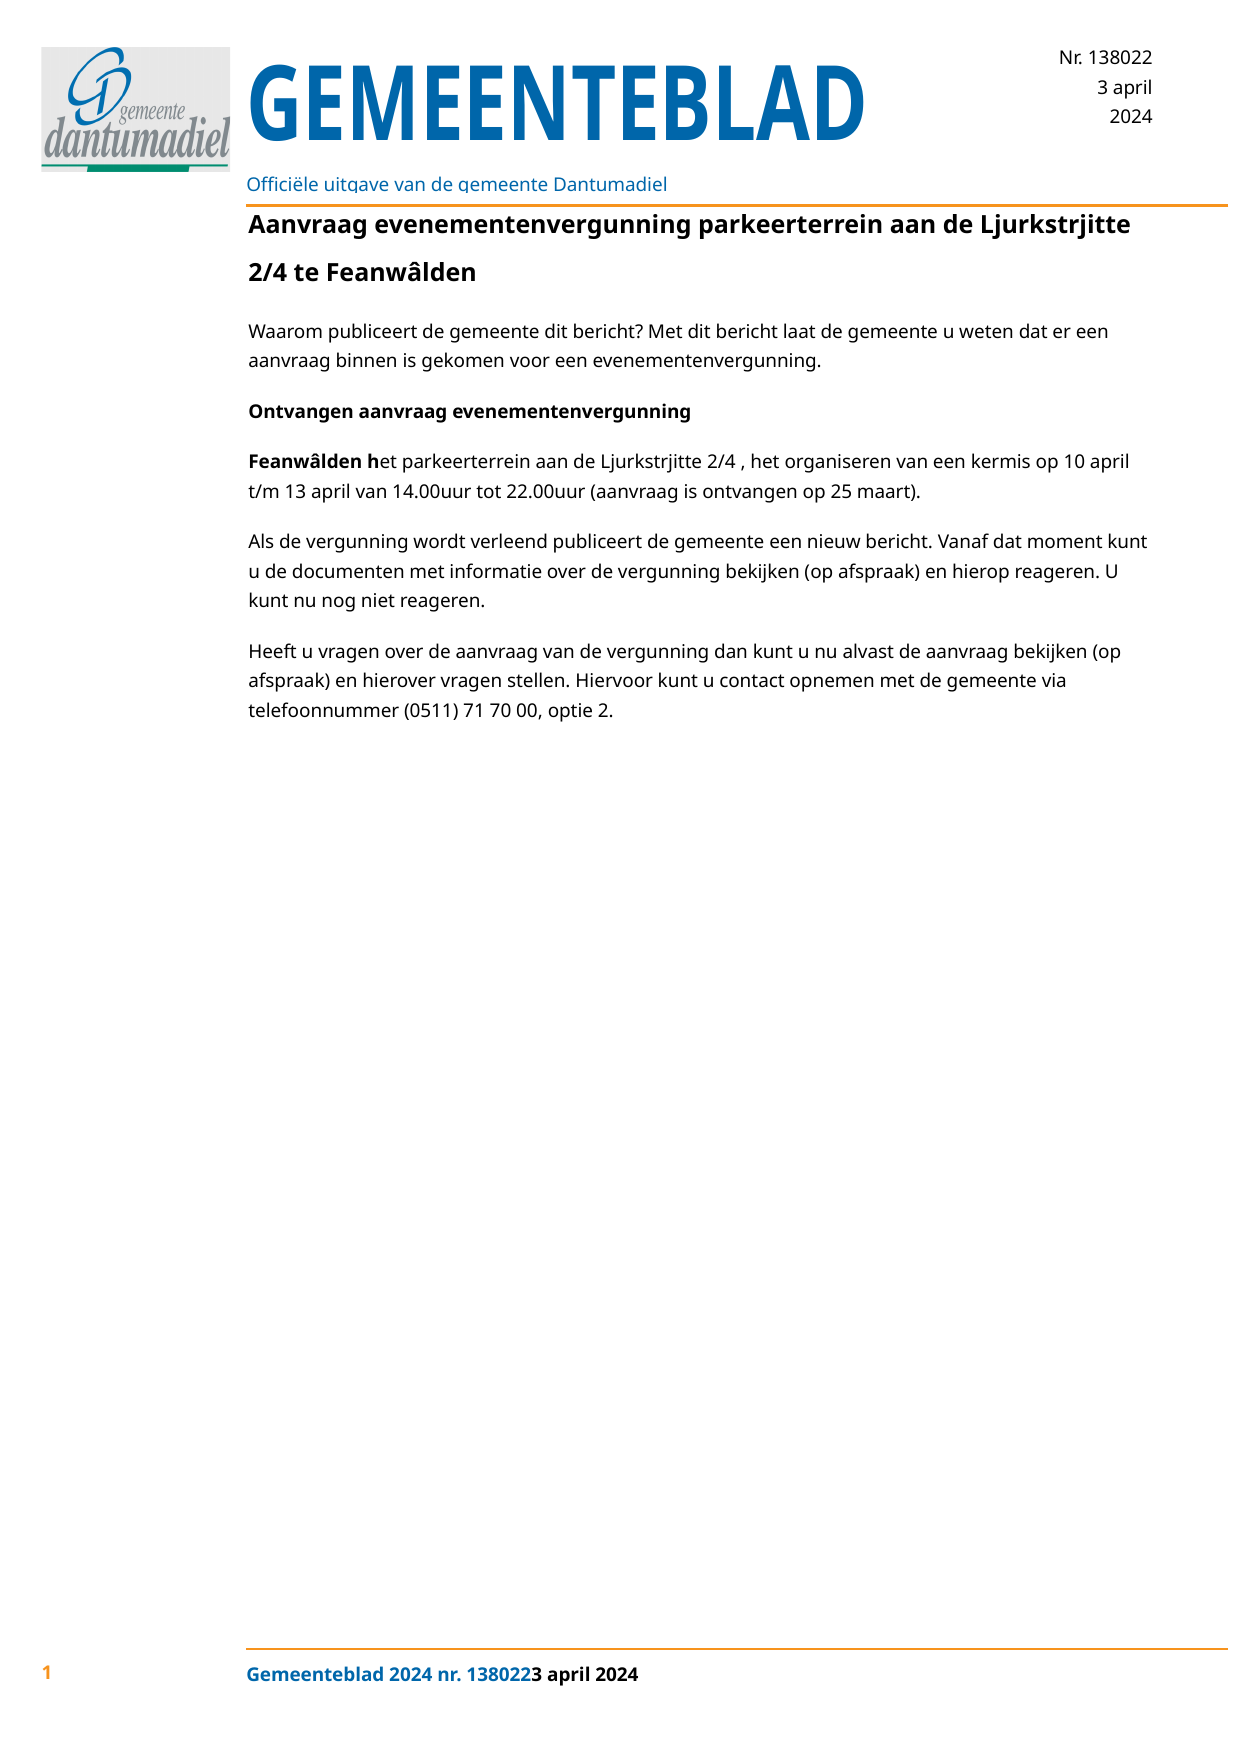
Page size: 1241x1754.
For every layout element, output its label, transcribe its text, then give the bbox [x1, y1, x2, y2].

text Heeft u vragen over de aanvraag van de vergunning dan kunt u nu alvast de aanvraag bekijken (op afspraak) en hierover vragen stellen. Hiervoor kunt u contact opnemen met de gemeente via telefoonnummer (0511) 71 70 00, optie 2. [248, 638, 1152, 723]
picture [41, 47, 231, 172]
text Aanvraag evenementenvergunning parkeerterrein aan de Ljurkstrjitte 2/4 te Feanwâlden [248, 207, 1152, 288]
text Waarom publiceert de gemeente dit bericht? Met dit bericht laat de gemeente u weten dat er een aanvraag binnen is gekomen voor een evenementenvergunning. [248, 318, 1152, 373]
text Als de vergunning wordt verleend publiceert de gemeente een nieuw bericht. Vanaf dat moment kunt u de documenten met informatie over de vergunning bekijken (op afspraak) en hierop reageren. U kunt nu nog niet reageren. [248, 528, 1152, 613]
text Ontvangen aanvraag evenementenvergunning [248, 398, 1152, 424]
text Feanwâlden het parkeerterrein aan de Ljurkstrjitte 2/4 , het organiseren van een kermis op 10 april t/m 13 april van 14.00uur tot 22.00uur (aanvraag is ontvangen op 25 maart). [248, 448, 1152, 504]
